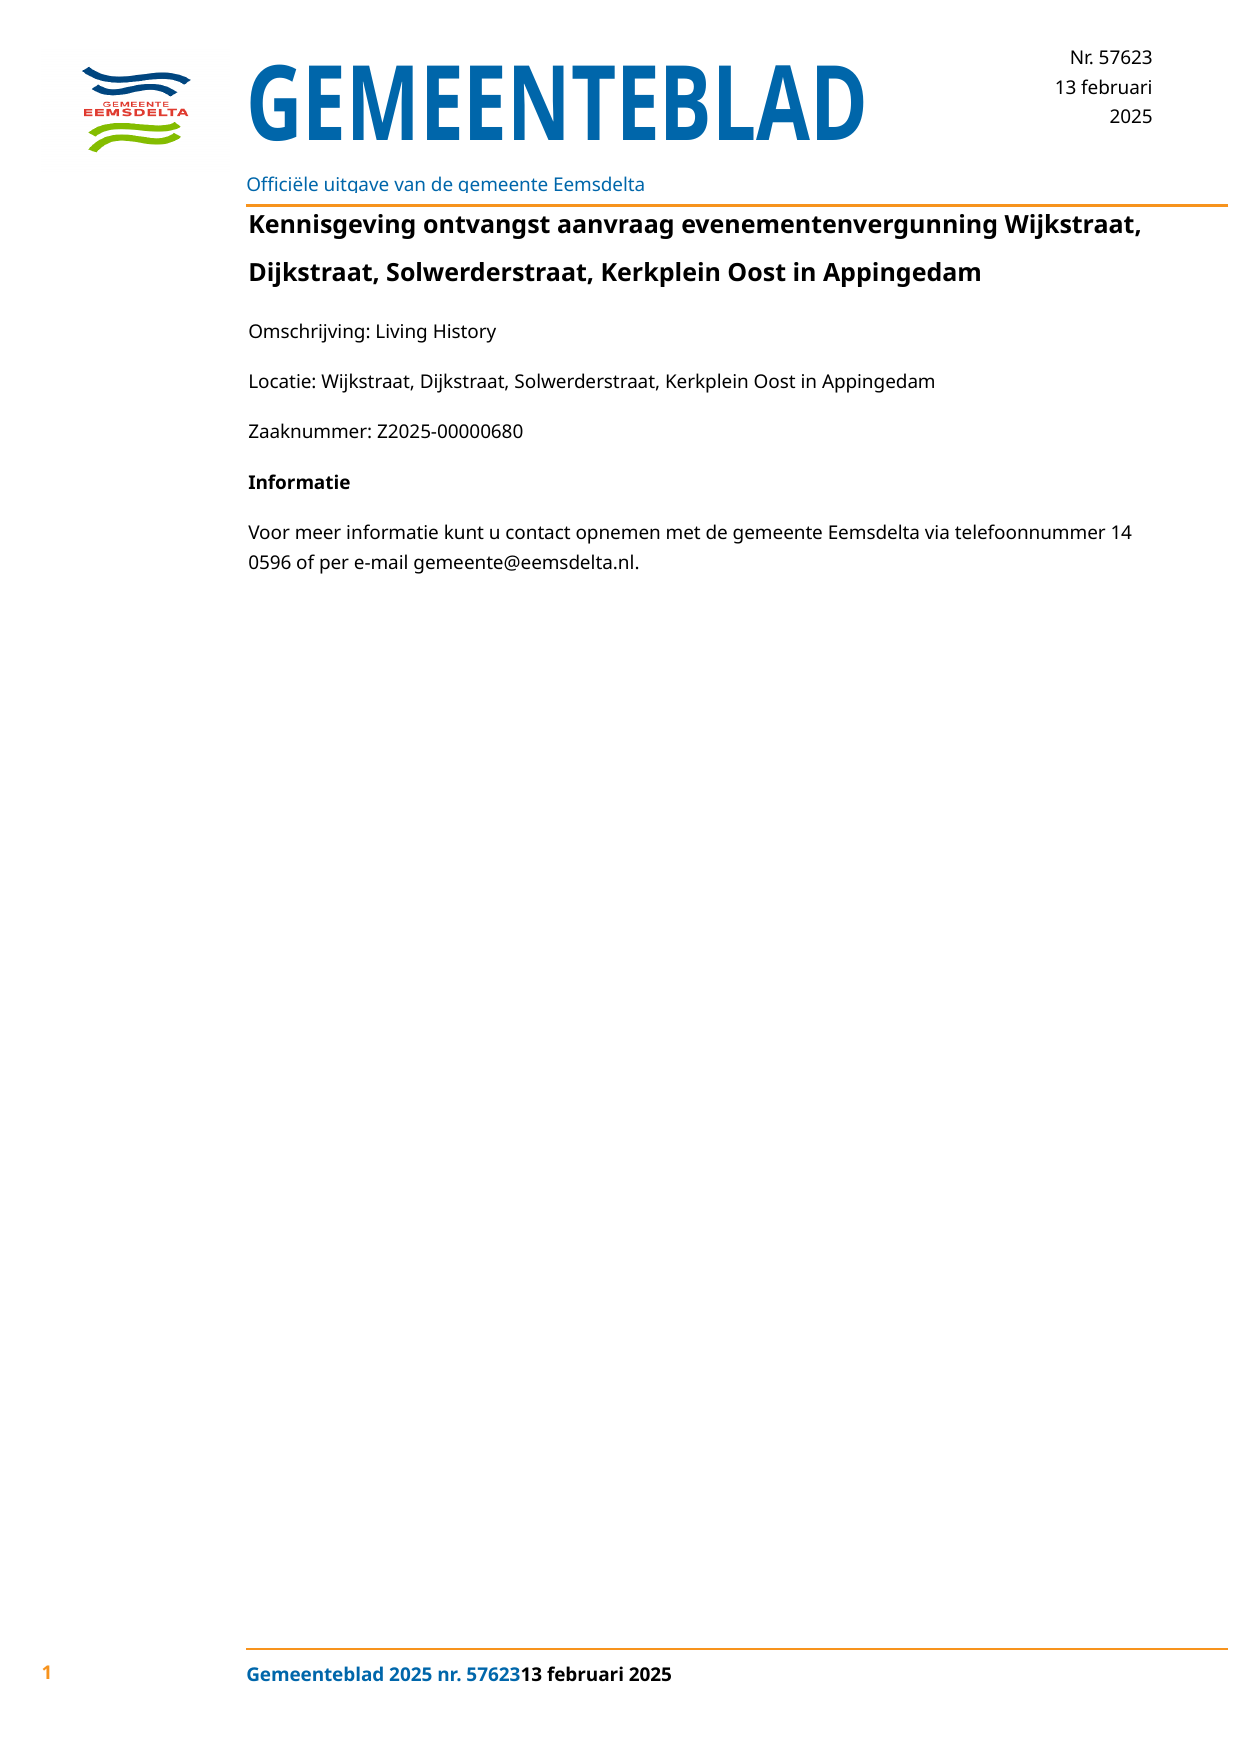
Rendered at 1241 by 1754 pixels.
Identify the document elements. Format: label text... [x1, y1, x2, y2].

text Omschrijving: Living History [248, 318, 1152, 344]
text Kennisgeving ontvangst aanvraag evenementenvergunning Wijkstraat, Dijkstraat, Solwerderstraat, Kerkplein Oost in Appingedam [248, 207, 1152, 288]
text Locatie: Wijkstraat, Dijkstraat, Solwerderstraat, Kerkplein Oost in Appingedam [248, 368, 1152, 394]
text Informatie [248, 469, 1152, 495]
text Voor meer informatie kunt u contact opnemen met de gemeente Eemsdelta via telefoonnummer 14 0596 of per e-mail gemeente@eemsdelta.nl. [248, 519, 1152, 575]
text Zaaknummer: Z2025-00000680 [248, 419, 1152, 444]
picture [41, 47, 231, 172]
